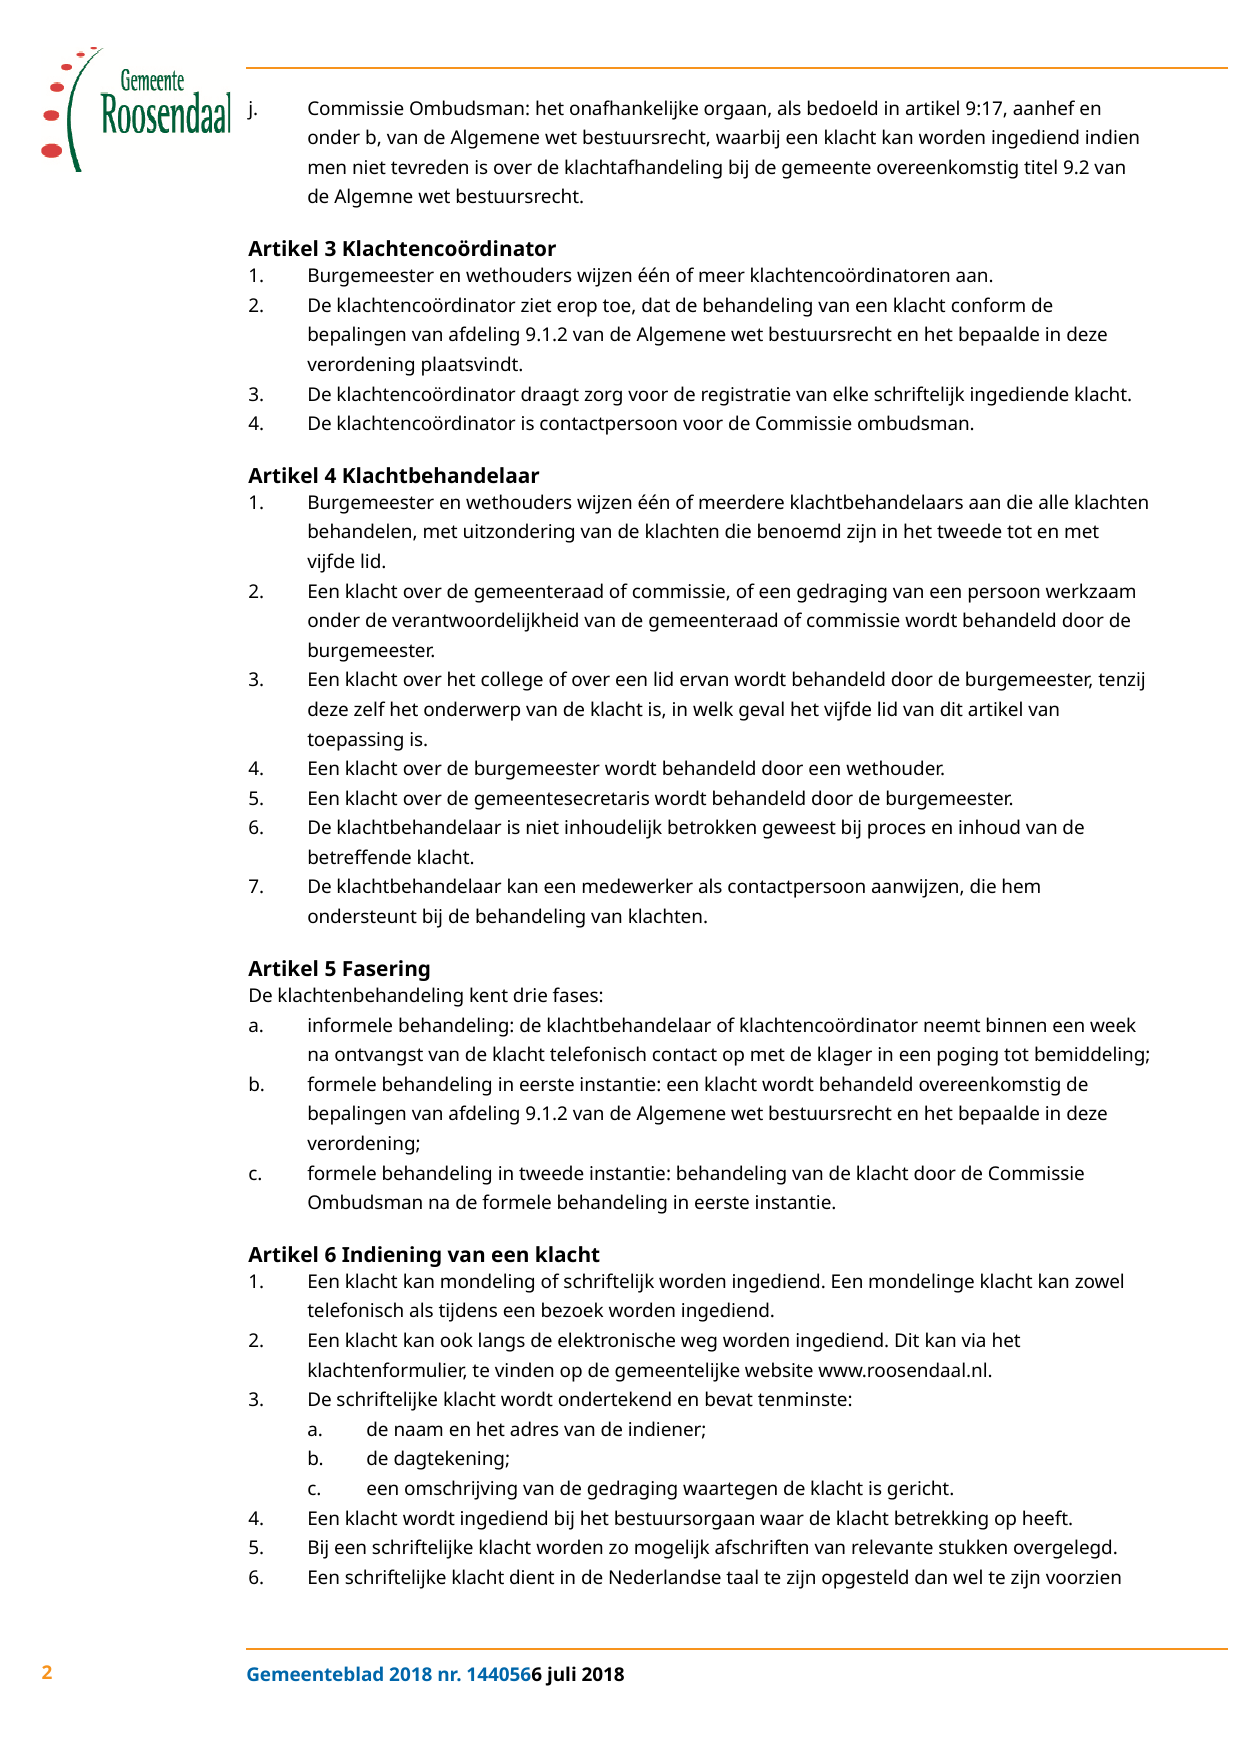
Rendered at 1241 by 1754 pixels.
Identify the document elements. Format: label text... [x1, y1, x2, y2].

text Artikel 3 Klachtencoördinator [248, 234, 1152, 262]
list formele behandeling in eerste instantie: een klacht wordt behandeld overeenkomstig de bepalingen van afdeling 9.1.2 van de Algemene wet bestuursrecht en het bepaalde in deze verordening; [248, 1071, 1152, 1156]
list De klachtbehandelaar is niet inhoudelijk betrokken geweest bij proces en inhoud van de betreffende klacht. [248, 814, 1152, 870]
list informele behandeling: de klachtbehandelaar of klachtencoördinator neemt binnen een week na ontvangst van de klacht telefonisch contact op met de klager in een poging tot bemiddeling; [248, 1012, 1152, 1067]
list Burgemeester en wethouders wijzen één of meerdere klachtbehandelaars aan die alle klachten behandelen, met uitzondering van de klachten die benoemd zijn in het tweede tot en met vijfde lid. [248, 489, 1152, 574]
text Artikel 6 Indiening van een klacht [248, 1240, 1152, 1268]
list formele behandeling in tweede instantie: behandeling van de klacht door de Commissie Ombudsman na de formele behandeling in eerste instantie. [248, 1160, 1152, 1215]
list De schriftelijke klacht wordt ondertekend en bevat tenminste: [248, 1386, 1152, 1412]
picture [41, 47, 231, 172]
text Artikel 4 Klachtbehandelaar [248, 461, 1152, 489]
list Burgemeester en wethouders wijzen één of meer klachtencoördinatoren aan. [248, 262, 1152, 288]
list Een klacht over de gemeentesecretaris wordt behandeld door de burgemeester. [248, 785, 1152, 811]
list Een klacht wordt ingediend bij het bestuursorgaan waar de klacht betrekking op heeft. [248, 1505, 1152, 1531]
list Een klacht over de gemeenteraad of commissie, of een gedraging van een persoon werkzaam onder de verantwoordelijkheid van de gemeenteraad of commissie wordt behandeld door de burgemeester. [248, 578, 1152, 663]
list Commissie Ombudsman: het onafhankelijke orgaan, als bedoeld in artikel 9:17, aanhef en onder b, van de Algemene wet bestuursrecht, waarbij een klacht kan worden ingediend indien men niet tevreden is over de klachtafhandeling bij de gemeente overeenkomstig titel 9.2 van de Algemne wet bestuursrecht. [248, 95, 1152, 209]
list Een schriftelijke klacht dient in de Nederlandse taal te zijn opgesteld dan wel te zijn voorzien [248, 1564, 1152, 1590]
list Een klacht over de burgemeester wordt behandeld door een wethouder. [248, 755, 1152, 781]
list een omschrijving van de gedraging waartegen de klacht is gericht. [307, 1475, 1152, 1501]
list Bij een schriftelijke klacht worden zo mogelijk afschriften van relevante stukken overgelegd. [248, 1534, 1152, 1560]
list Een klacht kan ook langs de elektronische weg worden ingediend. Dit kan via het klachtenformulier, te vinden op de gemeentelijke website www.roosendaal.nl. [248, 1327, 1152, 1383]
list de naam en het adres van de indiener; [307, 1416, 1152, 1442]
list Een klacht over het college of over een lid ervan wordt behandeld door de burgemeester, tenzij deze zelf het onderwerp van de klacht is, in welk geval het vijfde lid van dit artikel van toepassing is. [248, 667, 1152, 752]
list De klachtbehandelaar kan een medewerker als contactpersoon aanwijzen, die hem ondersteunt bij de behandeling van klachten. [248, 874, 1152, 929]
text Artikel 5 Fasering [248, 954, 1152, 982]
list De klachtencoördinator draagt zorg voor de registratie van elke schriftelijk ingediende klacht. [248, 381, 1152, 406]
list De klachtencoördinator is contactpersoon voor de Commissie ombudsman. [248, 410, 1152, 436]
list de dagtekening; [307, 1446, 1152, 1471]
list De klachtencoördinator ziet erop toe, dat de behandeling van een klacht conform de bepalingen van afdeling 9.1.2 van de Algemene wet bestuursrecht en het bepaalde in deze verordening plaatsvindt. [248, 292, 1152, 377]
text De klachtenbehandeling kent drie fases: [248, 982, 1152, 1008]
list Een klacht kan mondeling of schriftelijk worden ingediend. Een mondelinge klacht kan zowel telefonisch als tijdens een bezoek worden ingediend. [248, 1268, 1152, 1323]
